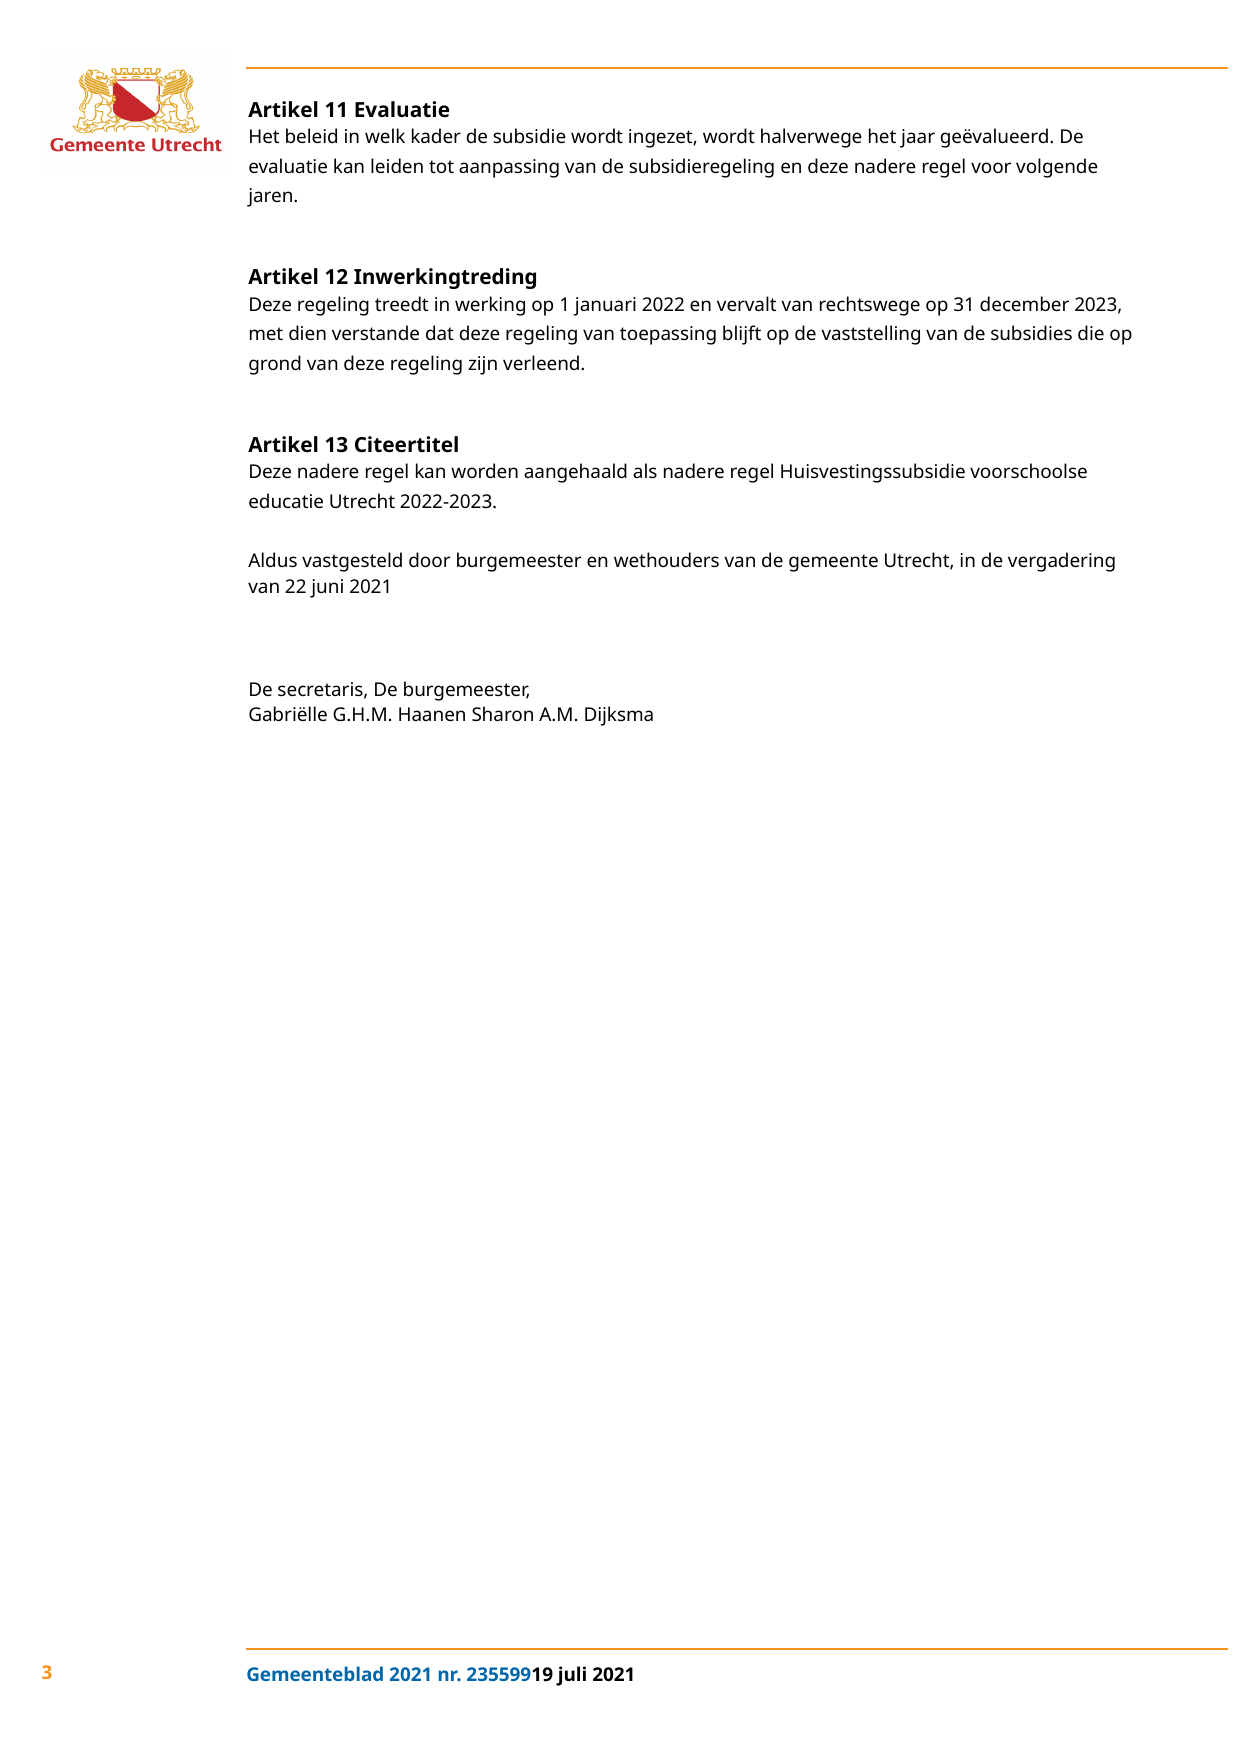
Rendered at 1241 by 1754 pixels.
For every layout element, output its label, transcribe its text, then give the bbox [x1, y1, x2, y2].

text Deze nadere regel kan worden aangehaald als nadere regel Huisvestingssubsidie voorschoolse educatie Utrecht 2022-2023. [248, 458, 1152, 514]
text De secretaris, De burgemeester, [248, 676, 1152, 702]
text Artikel 12 Inwerkingtreding [248, 262, 1152, 291]
text Deze regeling treedt in werking op 1 januari 2022 en vervalt van rechtswege op 31 december 2023, met dien verstande dat deze regeling van toepassing blijft op de vaststelling van de subsidies die op grond van deze regeling zijn verleend. [248, 291, 1152, 376]
picture [41, 47, 231, 172]
text Artikel 13 Citeertitel [248, 430, 1152, 458]
text Gabriëlle G.H.M. Haanen Sharon A.M. Dijksma [248, 702, 1152, 727]
text Het beleid in welk kader de subsidie wordt ingezet, wordt halverwege het jaar geëvalueerd. De evaluatie kan leiden tot aanpassing van de subsidieregeling en deze nadere regel voor volgende jaren. [248, 123, 1152, 208]
text Artikel 11 Evaluatie [248, 95, 1152, 123]
text Aldus vastgesteld door burgemeester en wethouders van de gemeente Utrecht, in de vergadering van 22 juni 2021 [248, 547, 1152, 599]
